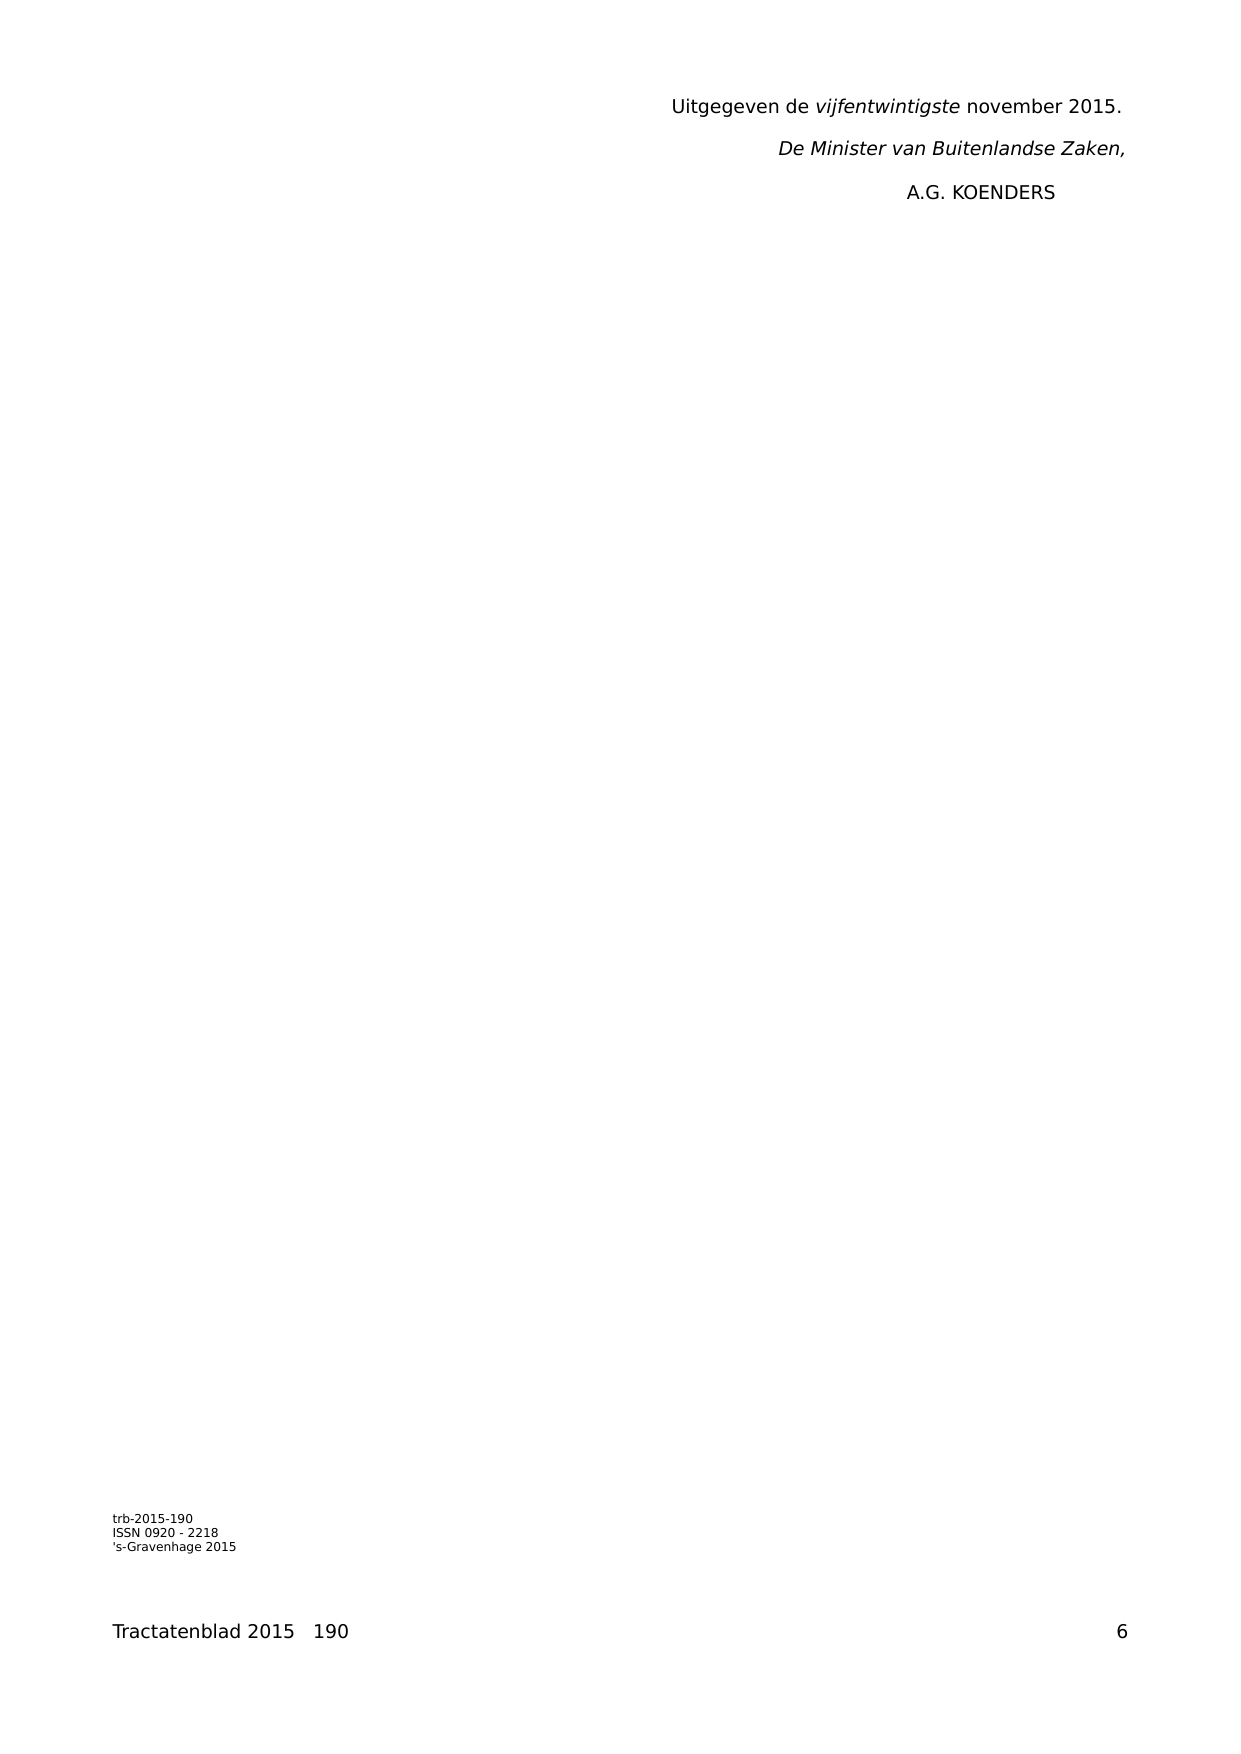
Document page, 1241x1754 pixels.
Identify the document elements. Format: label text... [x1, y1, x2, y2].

text trb-2015-190 [112, 1512, 346, 1526]
text De Minister van Buitenlandse Zaken, A.G. KOENDERS [112, 138, 1128, 204]
text 's-Gravenhage 2015 [112, 1540, 346, 1554]
text ISSN 0920 - 2218 [112, 1526, 346, 1540]
text Uitgegeven de vijfentwintigste november 2015. [112, 96, 1128, 118]
